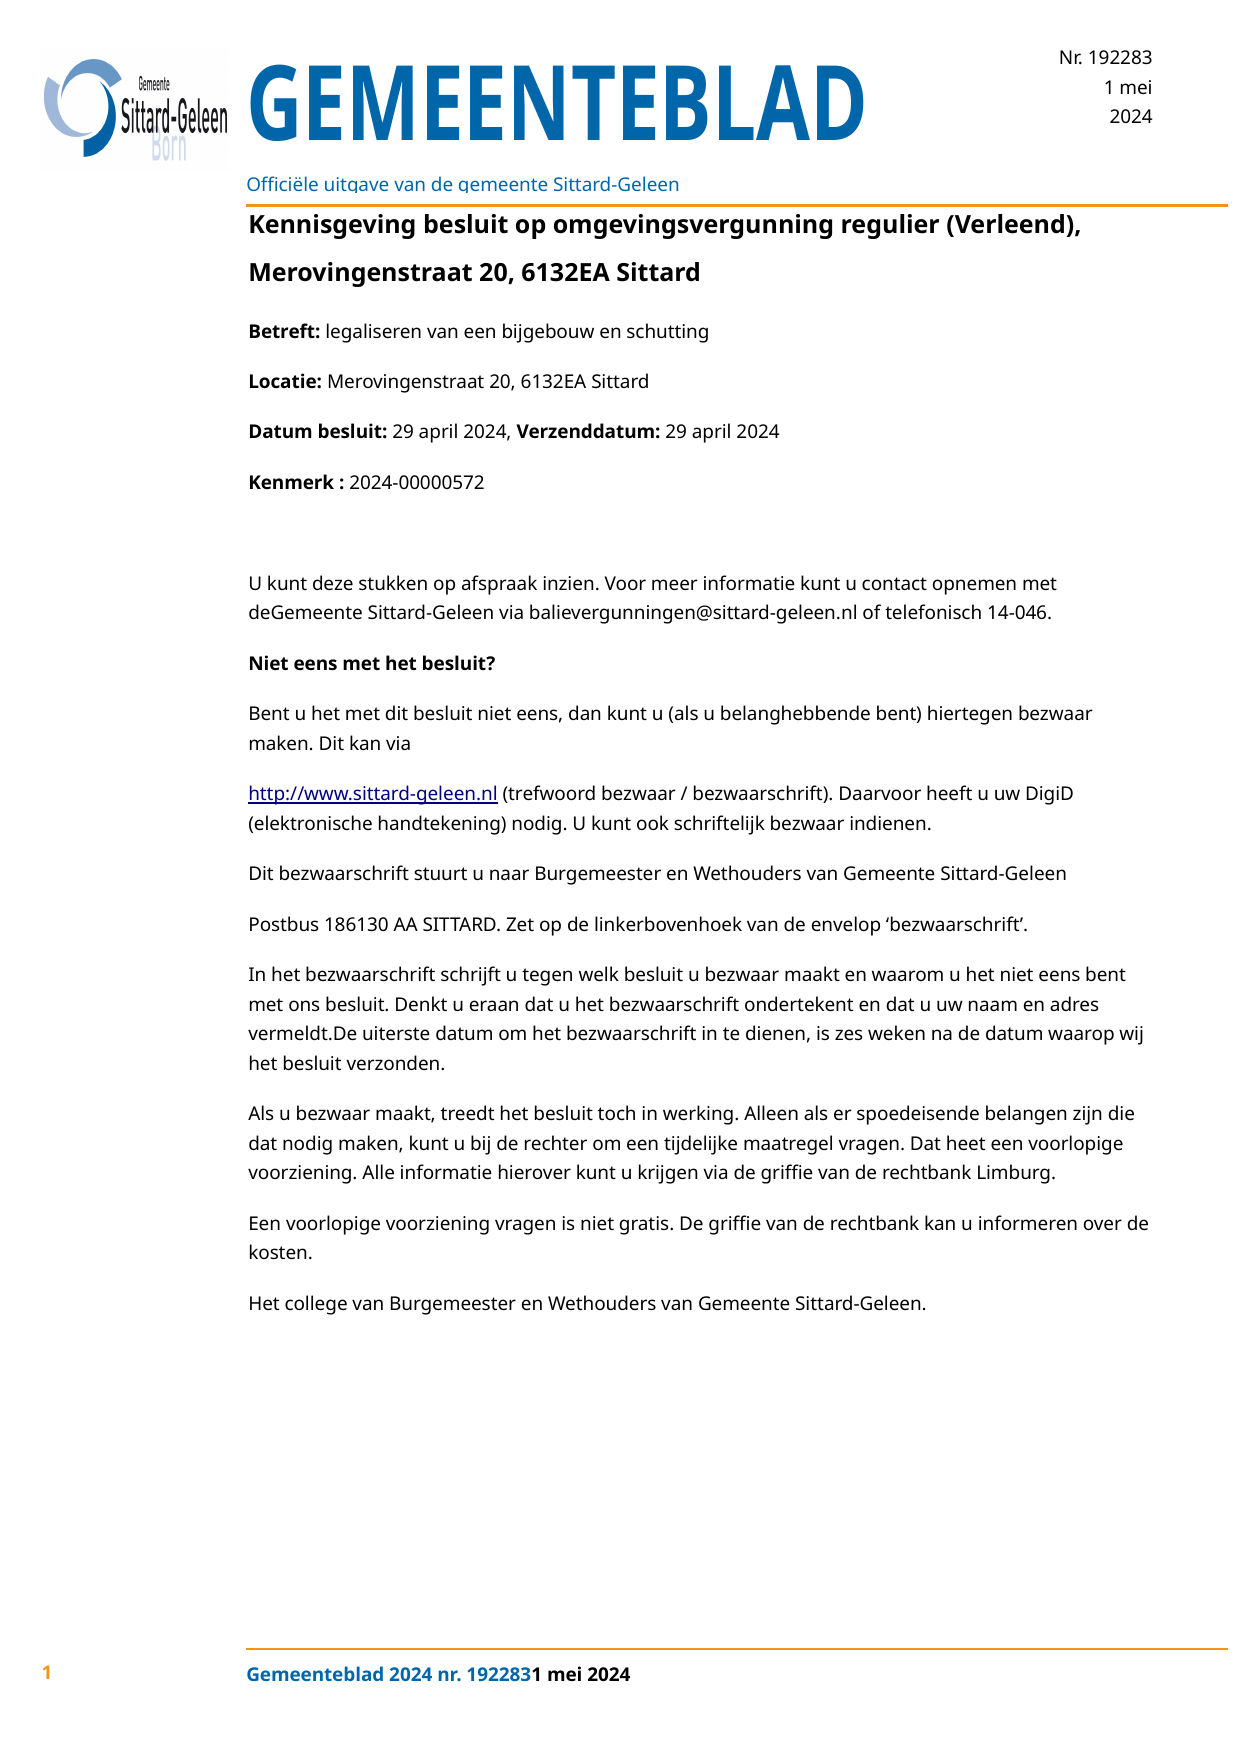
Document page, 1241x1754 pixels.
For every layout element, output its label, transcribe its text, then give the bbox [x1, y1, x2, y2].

picture [41, 47, 231, 172]
text Het college van Burgemeester en Wethouders van Gemeente Sittard-Geleen. [248, 1290, 1152, 1316]
text Kenmerk : 2024-00000572 [248, 469, 1152, 495]
text Dit bezwaarschrift stuurt u naar Burgemeester en Wethouders van Gemeente Sittard-Geleen [248, 860, 1152, 886]
text Locatie: Merovingenstraat 20, 6132EA Sittard [248, 368, 1152, 394]
text Een voorlopige voorziening vragen is niet gratis. De griffie van de rechtbank kan u informeren over de kosten. [248, 1210, 1152, 1265]
text Datum besluit: 29 april 2024, Verzenddatum: 29 april 2024 [248, 419, 1152, 444]
text Bent u het met dit besluit niet eens, dan kunt u (als u belanghebbende bent) hiertegen bezwaar maken. Dit kan via [248, 700, 1152, 756]
text Kennisgeving besluit op omgevingsvergunning regulier (Verleend), Merovingenstraat 20, 6132EA Sittard [248, 207, 1152, 288]
text Betreft: legaliseren van een bijgebouw en schutting [248, 318, 1152, 344]
text Postbus 186130 AA SITTARD. Zet op de linkerbovenhoek van de envelop ‘bezwaarschrift’. [248, 911, 1152, 937]
text In het bezwaarschrift schrijft u tegen welk besluit u bezwaar maakt en waarom u het niet eens bent met ons besluit. Denkt u eraan dat u het bezwaarschrift ondertekent en dat u uw naam en adres vermeldt.De uiterste datum om het bezwaarschrift in te dienen, is zes weken na de datum waarop wij het besluit verzonden. [248, 961, 1152, 1076]
text Niet eens met het besluit? [248, 650, 1152, 676]
text U kunt deze stukken op afspraak inzien. Voor meer informatie kunt u contact opnemen met deGemeente Sittard-Geleen via balievergunningen@sittard-geleen.nl of telefonisch 14-046. [248, 570, 1152, 625]
text Als u bezwaar maakt, treedt het besluit toch in werking. Alleen als er spoedeisende belangen zijn die dat nodig maken, kunt u bij de rechter om een tijdelijke maatregel vragen. Dat heet een voorlopige voorziening. Alle informatie hierover kunt u krijgen via de griffie van de rechtbank Limburg. [248, 1100, 1152, 1185]
text http://www.sittard-geleen.nl (trefwoord bezwaar / bezwaarschrift). Daarvoor heeft u uw DigiD (elektronische handtekening) nodig. U kunt ook schriftelijk bezwaar indienen. [248, 780, 1152, 836]
